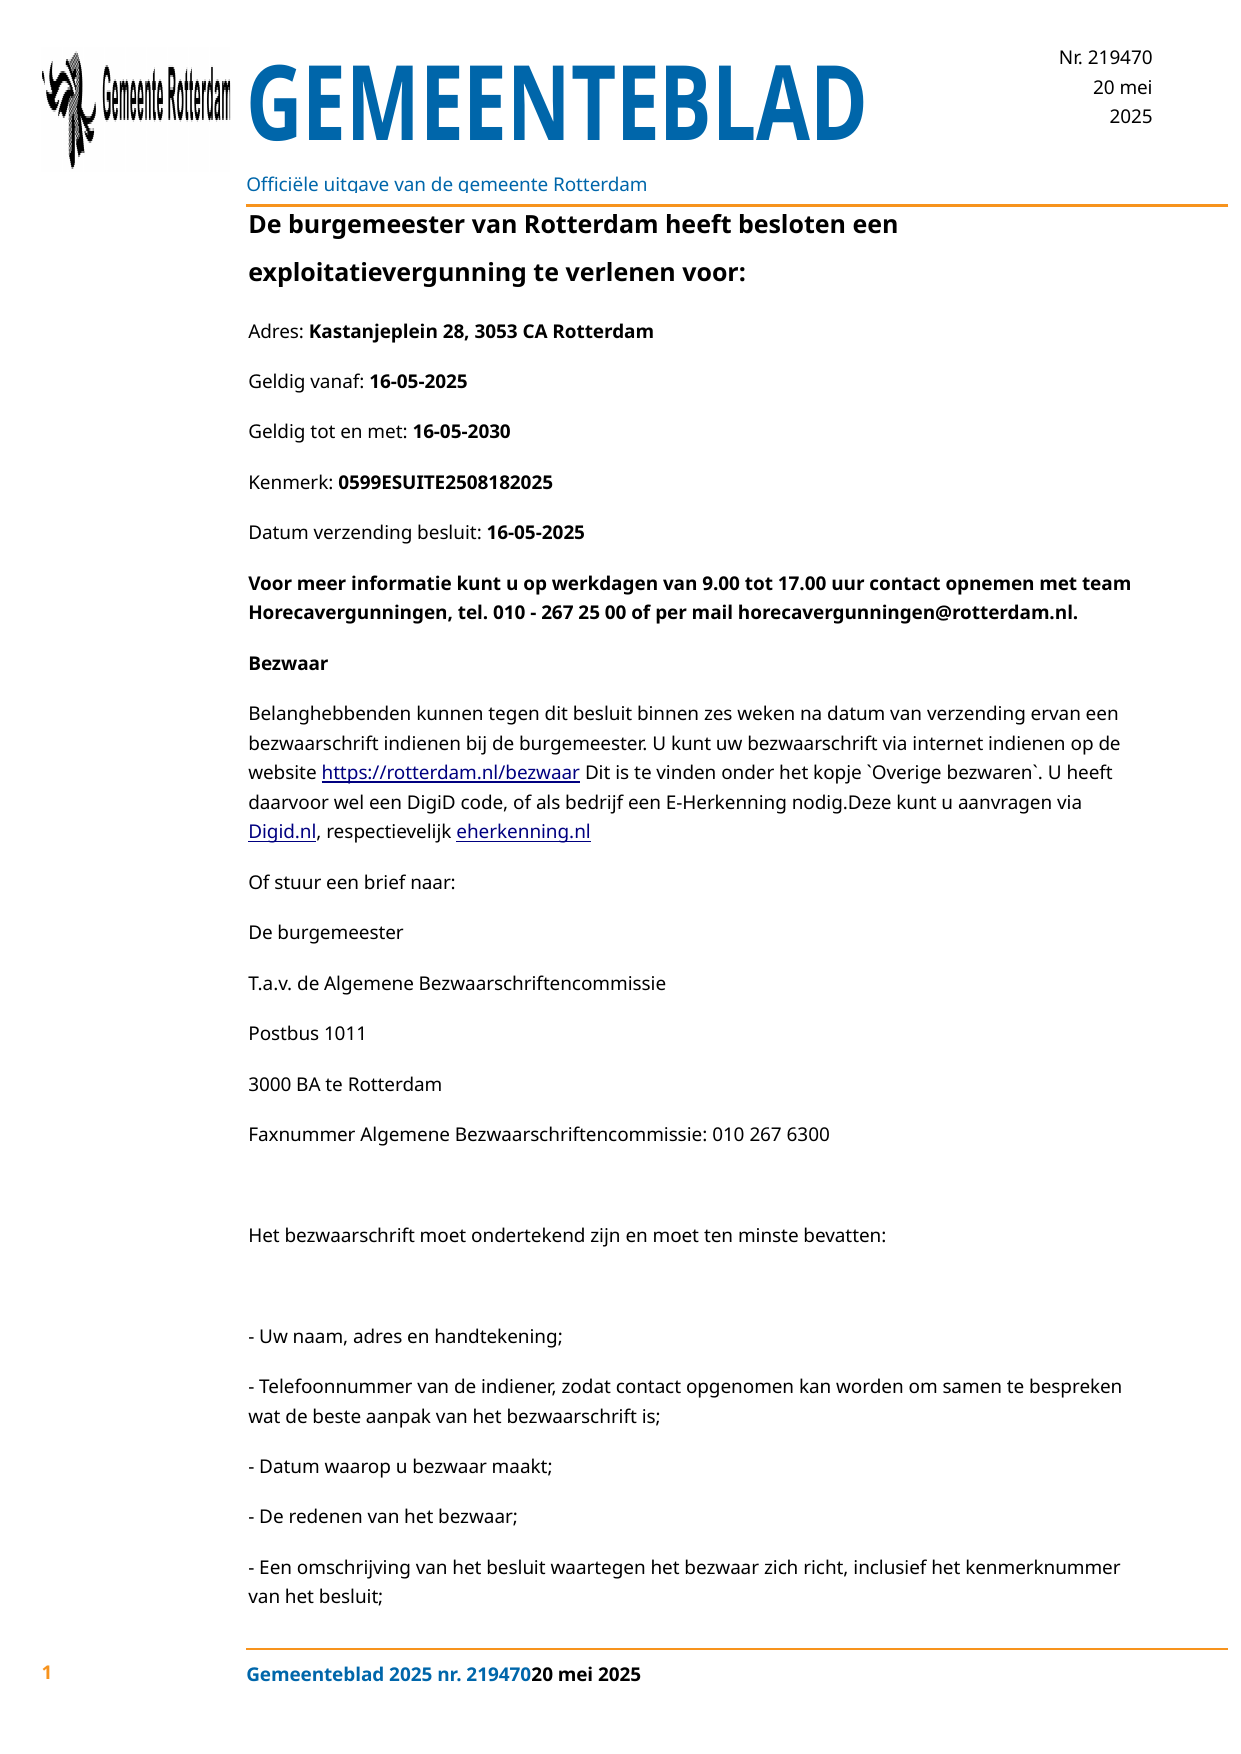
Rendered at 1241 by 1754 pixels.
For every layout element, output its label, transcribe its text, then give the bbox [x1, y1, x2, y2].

text Bezwaar [248, 650, 1152, 676]
text - Een omschrijving van het besluit waartegen het bezwaar zich richt, inclusief het kenmerknummer van het besluit; [248, 1554, 1152, 1609]
picture [41, 47, 231, 172]
text De burgemeester [248, 919, 1152, 945]
text - Datum waarop u bezwaar maakt; [248, 1453, 1152, 1479]
text Faxnummer Algemene Bezwaarschriftencommissie: 010 267 6300 [248, 1121, 1152, 1147]
text 3000 BA te Rotterdam [248, 1071, 1152, 1097]
text Geldig tot en met: 16-05-2030 [248, 419, 1152, 444]
text Postbus 1011 [248, 1020, 1152, 1046]
text Of stuur een brief naar: [248, 869, 1152, 895]
text Het bezwaarschrift moet ondertekend zijn en moet ten minste bevatten: [248, 1222, 1152, 1248]
text T.a.v. de Algemene Bezwaarschriftencommissie [248, 970, 1152, 996]
text Datum verzending besluit: 16-05-2025 [248, 519, 1152, 545]
text - De redenen van het bezwaar; [248, 1504, 1152, 1529]
text Kenmerk: 0599ESUITE2508182025 [248, 469, 1152, 495]
text Geldig vanaf: 16-05-2025 [248, 368, 1152, 394]
text - Uw naam, adres en handtekening; [248, 1323, 1152, 1349]
text Adres: Kastanjeplein 28, 3053 CA Rotterdam [248, 318, 1152, 344]
text Voor meer informatie kunt u op werkdagen van 9.00 tot 17.00 uur contact opnemen met team Horecavergunningen, tel. 010 - 267 25 00 of per mail horecavergunningen@rotterdam.nl. [248, 570, 1152, 625]
text De burgemeester van Rotterdam heeft besloten een exploitatievergunning te verlenen voor: [248, 207, 1152, 288]
text - Telefoonnummer van de indiener, zodat contact opgenomen kan worden om samen te bespreken wat de beste aanpak van het bezwaarschrift is; [248, 1373, 1152, 1429]
text Belanghebbenden kunnen tegen dit besluit binnen zes weken na datum van verzending ervan een bezwaarschrift indienen bij de burgemeester. U kunt uw bezwaarschrift via internet indienen op de website https://rotterdam.nl/bezwaar Dit is te vinden onder het kopje `Overige bezwaren`. U heeft daarvoor wel een DigiD code, of als bedrijf een E-Herkenning nodig.Deze kunt u aanvragen via Digid.nl, respectievelijk eherkenning.nl [248, 700, 1152, 844]
